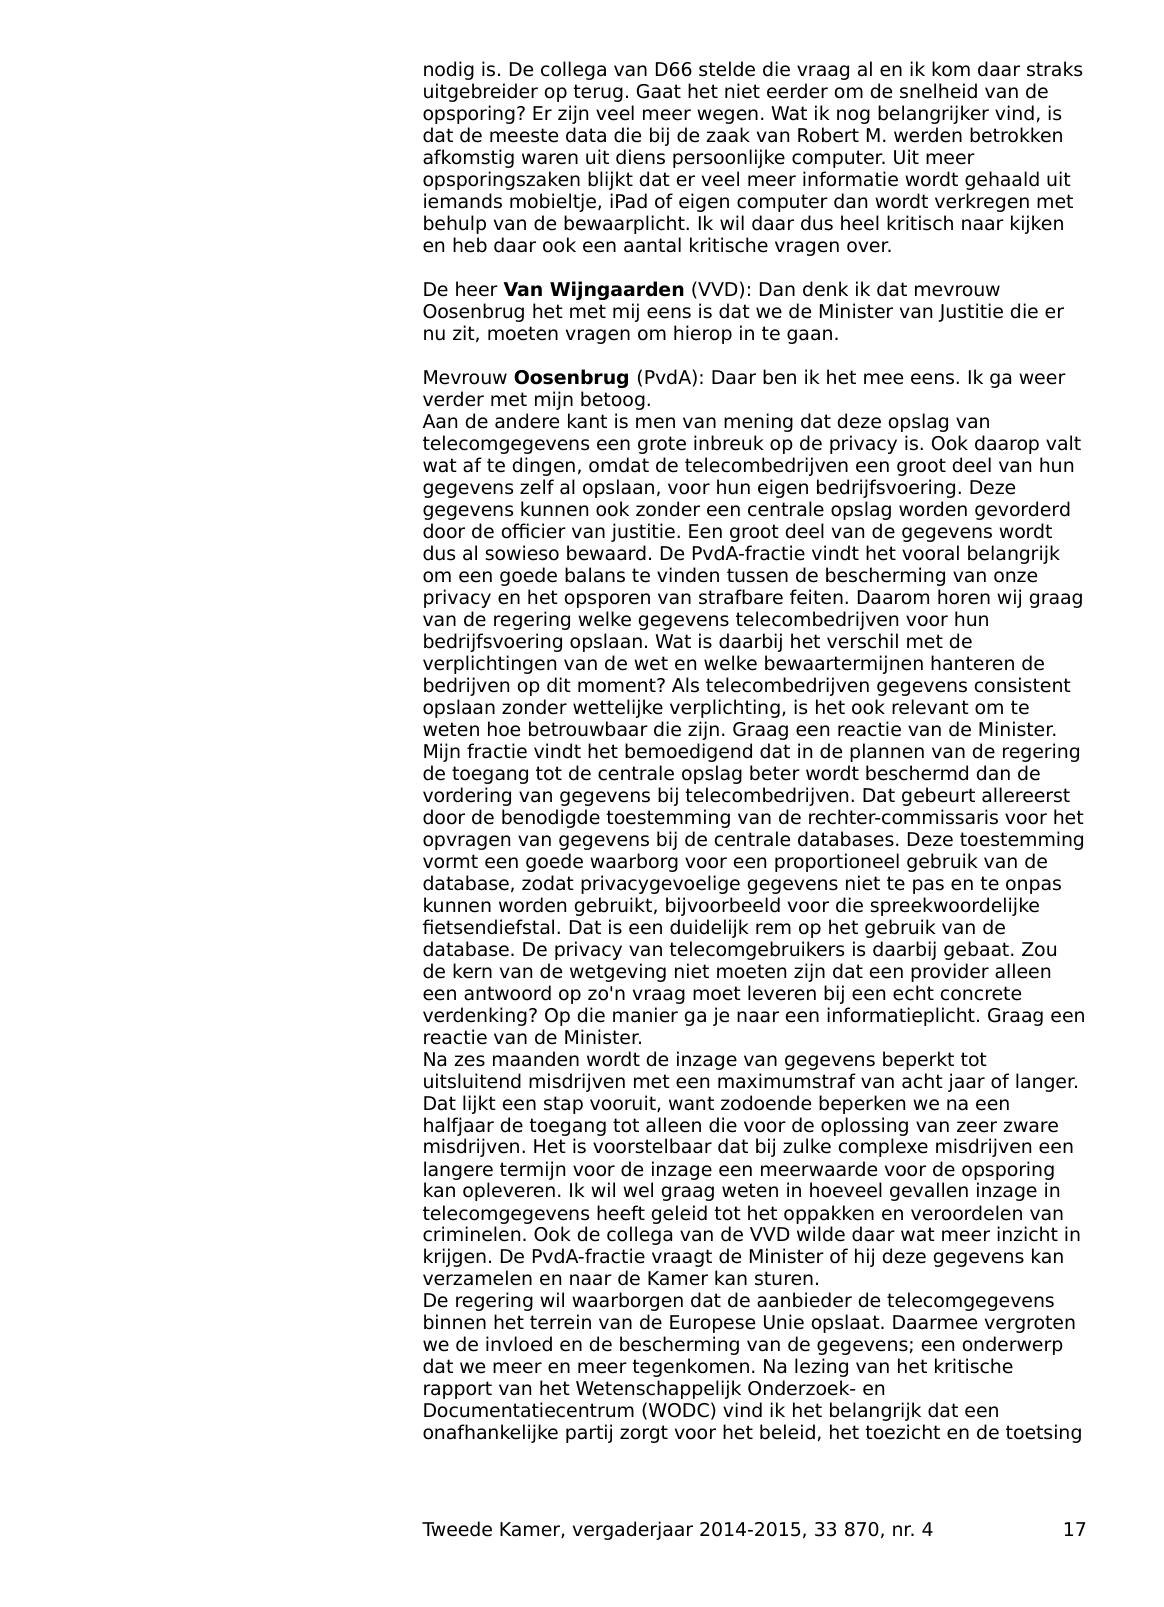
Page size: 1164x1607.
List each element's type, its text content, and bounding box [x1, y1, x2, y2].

text Na zes maanden wordt de inzage van gegevens beperkt tot uitsluitend misdrijven met een maximumstraf van acht jaar of langer. Dat lijkt een stap vooruit, want zodoende beperken we na een halfjaar de toegang tot alleen die voor de oplossing van zeer zware misdrijven. Het is voorstelbaar dat bij zulke complexe misdrijven een langere termijn voor de inzage een meerwaarde voor de opsporing kan opleveren. Ik wil wel graag weten in hoeveel gevallen inzage in telecomgegevens heeft geleid tot het oppakken en veroordelen van criminelen. Ook de collega van de VVD wilde daar wat meer inzicht in krijgen. De PvdA-fractie vraagt de Minister of hij deze gegevens kan verzamelen en naar de Kamer kan sturen. [422, 1048, 1087, 1290]
text nodig is. De collega van D66 stelde die vraag al en ik kom daar straks uitgebreider op terug. Gaat het niet eerder om de snelheid van de opsporing? Er zijn veel meer wegen. Wat ik nog belangrijker vind, is dat de meeste data die bij de zaak van Robert M. werden betrokken afkomstig waren uit diens persoonlijke computer. Uit meer opsporingszaken blijkt dat er veel meer informatie wordt gehaald uit iemands mobieltje, iPad of eigen computer dan wordt verkregen met behulp van de bewaarplicht. Ik wil daar dus heel kritisch naar kijken en heb daar ook een aantal kritische vragen over. [422, 59, 1087, 257]
text De heer Van Wijngaarden (VVD): Dan denk ik dat mevrouw Oosenbrug het met mij eens is dat we de Minister van Justitie die er nu zit, moeten vragen om hierop in te gaan. [422, 279, 1087, 345]
text De regering wil waarborgen dat de aanbieder de telecomgegevens binnen het terrein van de Europese Unie opslaat. Daarmee vergroten we de invloed en de bescherming van de gegevens; een onderwerp dat we meer en meer tegenkomen. Na lezing van het kritische rapport van het Wetenschappelijk Onderzoek- en Documentatiecentrum (WODC) vind ik het belangrijk dat een onafhankelijke partij zorgt voor het beleid, het toezicht en de toetsing [422, 1290, 1087, 1444]
text Mijn fractie vindt het bemoedigend dat in de plannen van de regering de toegang tot de centrale opslag beter wordt beschermd dan de vordering van gegevens bij telecombedrijven. Dat gebeurt allereerst door de benodigde toestemming van de rechter-commissaris voor het opvragen van gegevens bij de centrale databases. Deze toestemming vormt een goede waarborg voor een proportioneel gebruik van de database, zodat privacygevoelige gegevens niet te pas en te onpas kunnen worden gebruikt, bijvoorbeeld voor die spreekwoordelijke fietsendiefstal. Dat is een duidelijk rem op het gebruik van de database. De privacy van telecomgebruikers is daarbij gebaat. Zou de kern van de wetgeving niet moeten zijn dat een provider alleen een antwoord op zo'n vraag moet leveren bij een echt concrete verdenking? Op die manier ga je naar een informatieplicht. Graag een reactie van de Minister. [422, 741, 1087, 1048]
text Mevrouw Oosenbrug (PvdA): Daar ben ik het mee eens. Ik ga weer verder met mijn betoog. [422, 367, 1087, 411]
text Aan de andere kant is men van mening dat deze opslag van telecomgegevens een grote inbreuk op de privacy is. Ook daarop valt wat af te dingen, omdat de telecombedrijven een groot deel van hun gegevens zelf al opslaan, voor hun eigen bedrijfsvoering. Deze gegevens kunnen ook zonder een centrale opslag worden gevorderd door de officier van justitie. Een groot deel van de gegevens wordt dus al sowieso bewaard. De PvdA-fractie vindt het vooral belangrijk om een goede balans te vinden tussen de bescherming van onze privacy en het opsporen van strafbare feiten. Daarom horen wij graag van de regering welke gegevens telecombedrijven voor hun bedrijfsvoering opslaan. Wat is daarbij het verschil met de verplichtingen van de wet en welke bewaartermijnen hanteren de bedrijven op dit moment? Als telecombedrijven gegevens consistent opslaan zonder wettelijke verplichting, is het ook relevant om te weten hoe betrouwbaar die zijn. Graag een reactie van de Minister. [422, 411, 1087, 741]
